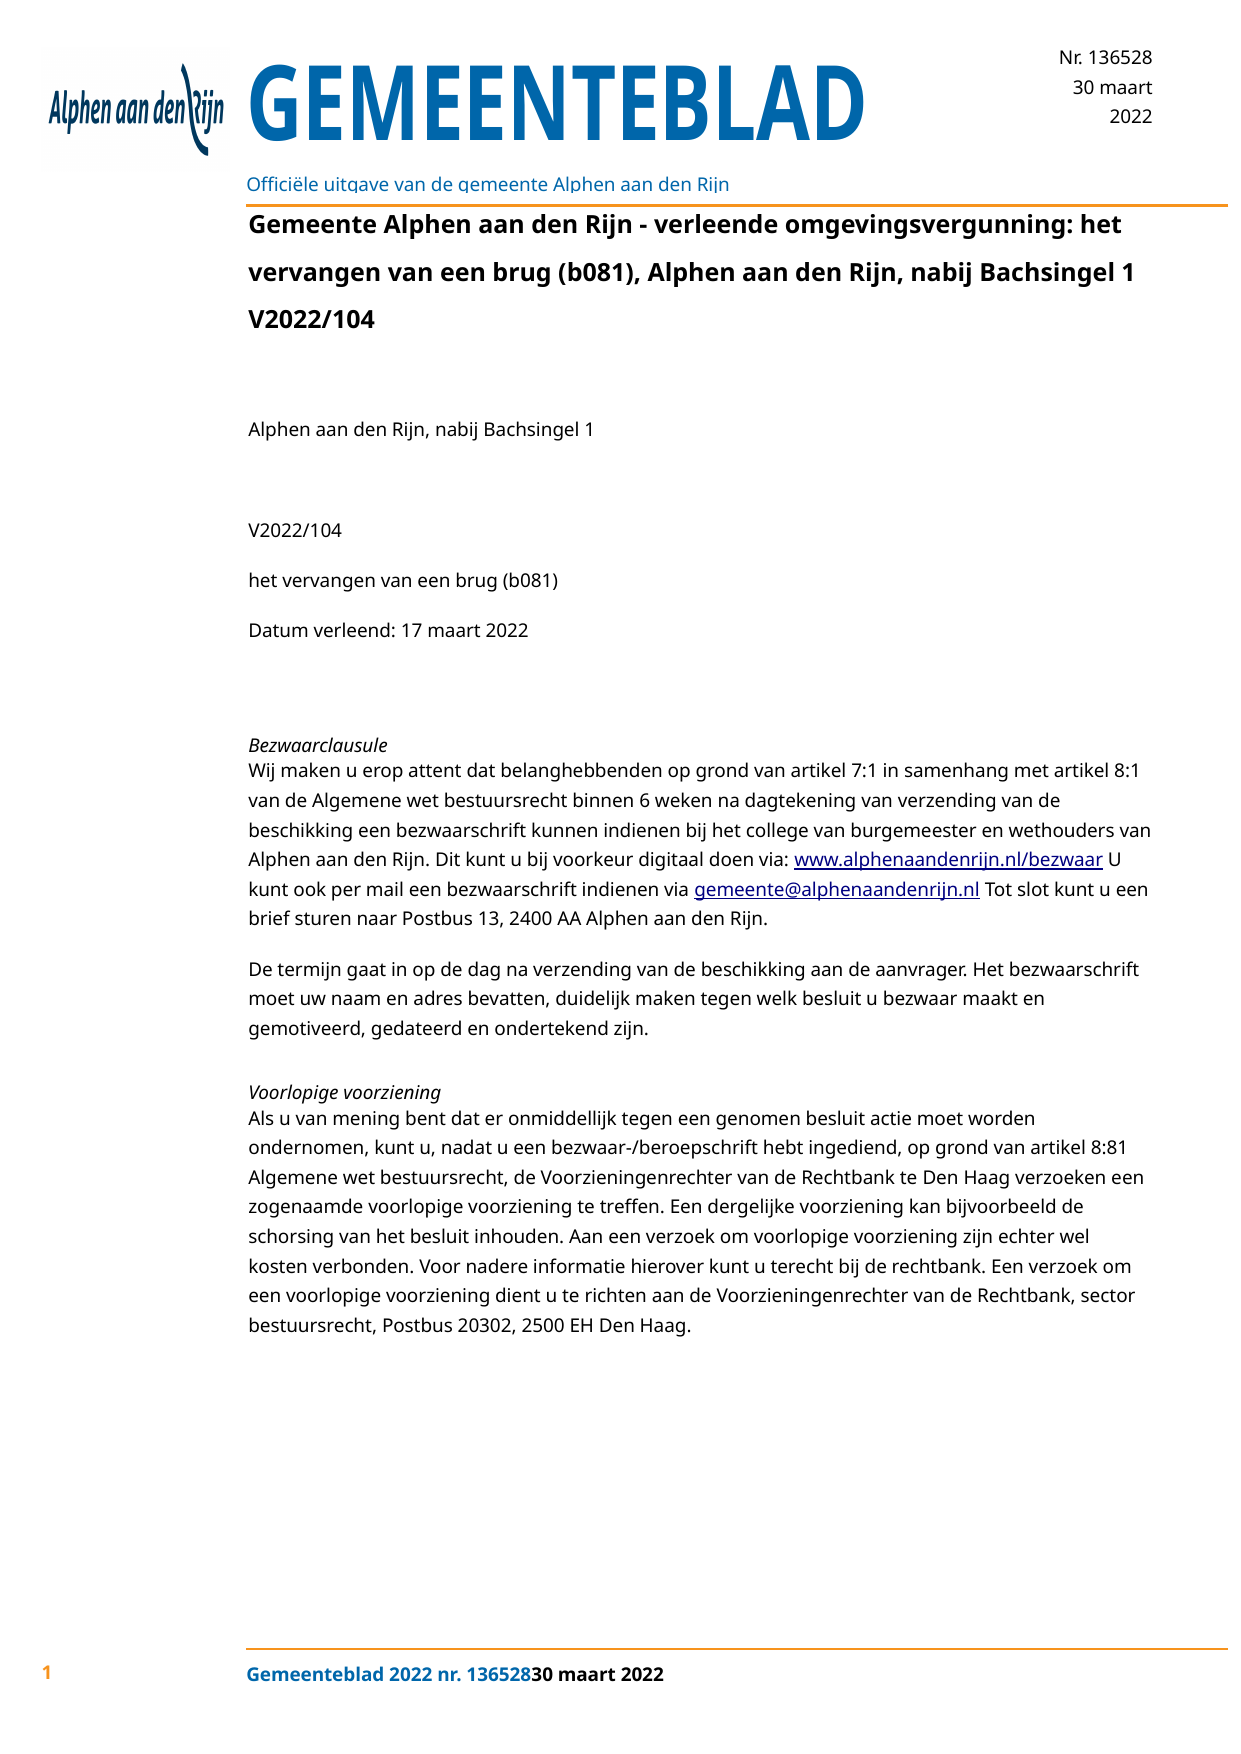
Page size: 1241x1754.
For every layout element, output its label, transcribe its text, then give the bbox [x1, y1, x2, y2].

text V2022/104 [248, 517, 1152, 542]
text Als u van mening bent dat er onmiddellijk tegen een genomen besluit actie moet worden ondernomen, kunt u, nadat u een bezwaar-/beroepschrift hebt ingediend, op grond van artikel 8:81 Algemene wet bestuursrecht, de Voorzieningenrechter van de Rechtbank te Den Haag verzoeken een zogenaamde voorlopige voorziening te treffen. Een dergelijke voorziening kan bijvoorbeeld de schorsing van het besluit inhouden. Aan een verzoek om voorlopige voorziening zijn echter wel kosten verbonden. Voor nadere informatie hierover kunt u terecht bij de rechtbank. Een verzoek om een voorlopige voorziening dient u te richten aan de Voorzieningenrechter van de Rechtbank, sector bestuursrecht, Postbus 20302, 2500 EH Den Haag. [248, 1105, 1152, 1338]
text het vervangen van een brug (b081) [248, 567, 1152, 593]
text Datum verleend: 17 maart 2022 [248, 618, 1152, 643]
text Bezwaarclausule [248, 732, 1152, 758]
text Wij maken u erop attent dat belanghebbenden op grond van artikel 7:1 in samenhang met artikel 8:1 van de Algemene wet bestuursrecht binnen 6 weken na dagtekening van verzending van de beschikking een bezwaarschrift kunnen indienen bij het college van burgemeester en wethouders van Alphen aan den Rijn. Dit kunt u bij voorkeur digitaal doen via: www.alphenaandenrijn.nl/bezwaar U kunt ook per mail een bezwaarschrift indienen via gemeente@alphenaandenrijn.nl Tot slot kunt u een brief sturen naar Postbus 13, 2400 AA Alphen aan den Rijn. [248, 758, 1152, 931]
text Alphen aan den Rijn, nabij Bachsingel 1 [248, 416, 1152, 442]
text De termijn gaat in op de dag na verzending van de beschikking aan de aanvrager. Het bezwaarschrift moet uw naam en adres bevatten, duidelijk maken tegen welk besluit u bezwaar maakt en gemotiveerd, gedateerd en ondertekend zijn. [248, 956, 1152, 1041]
picture [41, 47, 231, 172]
text Gemeente Alphen aan den Rijn - verleende omgevingsvergunning: het vervangen van een brug (b081), Alphen aan den Rijn, nabij Bachsingel 1 V2022/104 [248, 207, 1152, 336]
text Voorlopige voorziening [248, 1079, 1152, 1105]
